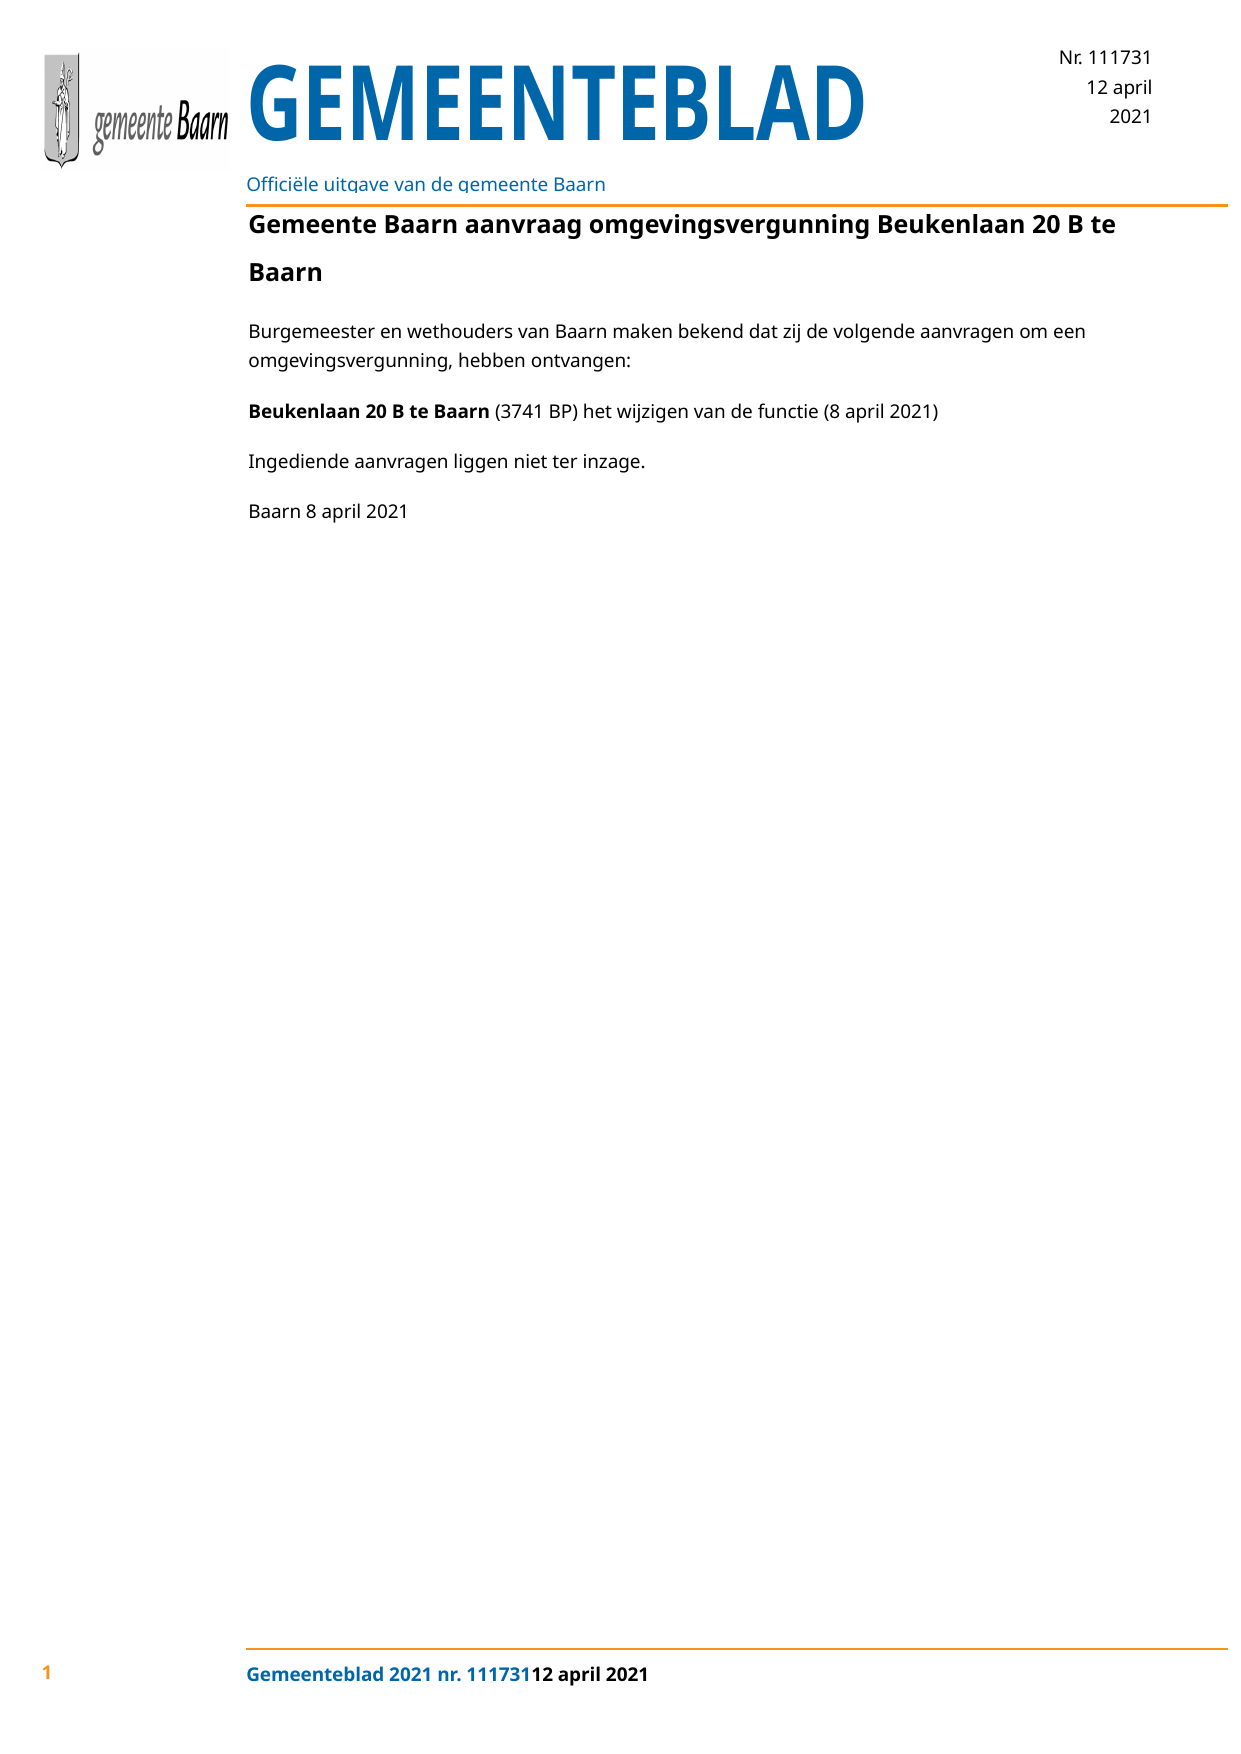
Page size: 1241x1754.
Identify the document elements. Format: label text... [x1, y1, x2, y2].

text Ingediende aanvragen liggen niet ter inzage. [248, 448, 1152, 474]
text Beukenlaan 20 B te Baarn (3741 BP) het wijzigen van de functie (8 april 2021) [248, 398, 1152, 424]
text Burgemeester en wethouders van Baarn maken bekend dat zij de volgende aanvragen om een omgevingsvergunning, hebben ontvangen: [248, 318, 1152, 373]
text Gemeente Baarn aanvraag omgevingsvergunning Beukenlaan 20 B te Baarn [248, 207, 1152, 288]
text Baarn 8 april 2021 [248, 499, 1152, 524]
picture [41, 47, 231, 172]
